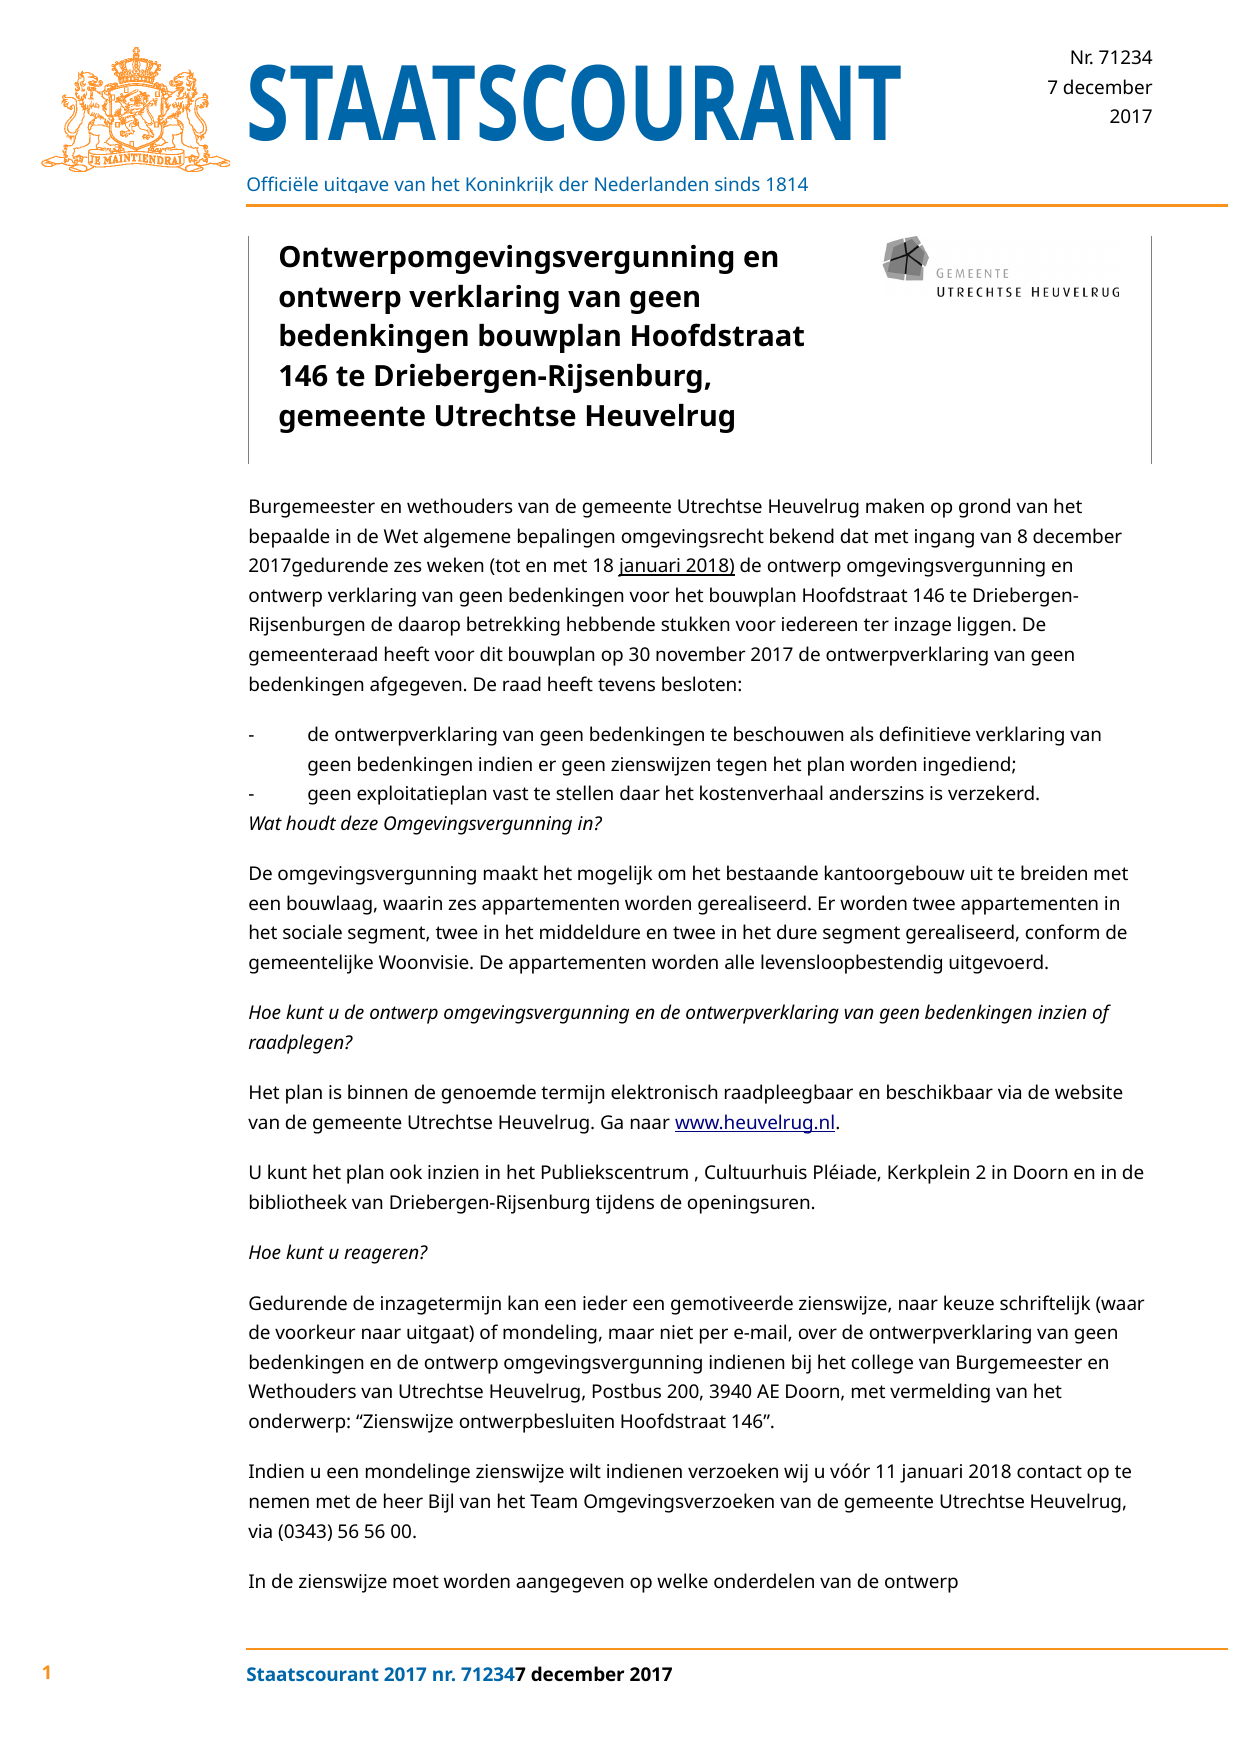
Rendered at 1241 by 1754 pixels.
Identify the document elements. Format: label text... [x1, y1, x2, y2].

text Burgemeester en wethouders van de gemeente Utrechtse Heuvelrug maken op grond van het bepaalde in de Wet algemene bepalingen omgevingsrecht bekend dat met ingang van 8 december 2017gedurende zes weken (tot en met 18 januari 2018) de ontwerp omgevingsvergunning en ontwerp verklaring van geen bedenkingen voor het bouwplan Hoofdstraat 146 te Driebergen-Rijsenburgen de daarop betrekking hebbende stukken voor iedereen ter inzage liggen. De gemeenteraad heeft voor dit bouwplan op 30 november 2017 de ontwerpverklaring van geen bedenkingen afgegeven. De raad heeft tevens besloten: [248, 493, 1152, 697]
picture [882, 236, 1119, 297]
text U kunt het plan ook inzien in het Publiekscentrum , Cultuurhuis Pléiade, Kerkplein 2 in Doorn en in de bibliotheek van Driebergen-Rijsenburg tijdens de openingsuren. [248, 1159, 1152, 1215]
text Wat houdt deze Omgevingsvergunning in? [248, 810, 1152, 836]
text Het plan is binnen de genoemde termijn elektronisch raadpleegbaar en beschikbaar via de website van de gemeente Utrechtse Heuvelrug. Ga naar www.heuvelrug.nl. [248, 1079, 1152, 1135]
text In de zienswijze moet worden aangegeven op welke onderdelen van de ontwerp [248, 1568, 1152, 1594]
table_header [850, 236, 1151, 464]
table_header Ontwerpomgevingsvergunning en ontwerp verklaring van geen bedenkingen bouwplan Hoofdstraat 146 te Driebergen-Rijsenburg, gemeente Utrechtse Heuvelrug [249, 236, 850, 464]
text Gedurende de inzagetermijn kan een ieder een gemotiveerde zienswijze, naar keuze schriftelijk (waar de voorkeur naar uitgaat) of mondeling, maar niet per e-mail, over de ontwerpverklaring van geen bedenkingen en de ontwerp omgevingsvergunning indienen bij het college van Burgemeester en Wethouders van Utrechtse Heuvelrug, Postbus 200, 3940 AE Doorn, met vermelding van het onderwerp: “Zienswijze ontwerpbesluiten Hoofdstraat 146”. [248, 1290, 1152, 1434]
list geen exploitatieplan vast te stellen daar het kostenverhaal anderszins is verzekerd. [248, 780, 1152, 806]
picture [41, 47, 231, 172]
text Hoe kunt u reageren? [248, 1239, 1152, 1265]
text Hoe kunt u de ontwerp omgevingsvergunning en de ontwerpverklaring van geen bedenkingen inzien of raadplegen? [248, 999, 1152, 1055]
text Indien u een mondelinge zienswijze wilt indienen verzoeken wij u vóór 11 januari 2018 contact op te nemen met de heer Bijl van het Team Omgevingsverzoeken van de gemeente Utrechtse Heuvelrug, via (0343) 56 56 00. [248, 1459, 1152, 1544]
text De omgevingsvergunning maakt het mogelijk om het bestaande kantoorgebouw uit te breiden met een bouwlaag, waarin zes appartementen worden gerealiseerd. Er worden twee appartementen in het sociale segment, twee in het middeldure en twee in het dure segment gerealiseerd, conform de gemeentelijke Woonvisie. De appartementen worden alle levensloopbestendig uitgevoerd. [248, 860, 1152, 975]
list de ontwerpverklaring van geen bedenkingen te beschouwen als definitieve verklaring van geen bedenkingen indien er geen zienswijzen tegen het plan worden ingediend; [248, 721, 1152, 777]
